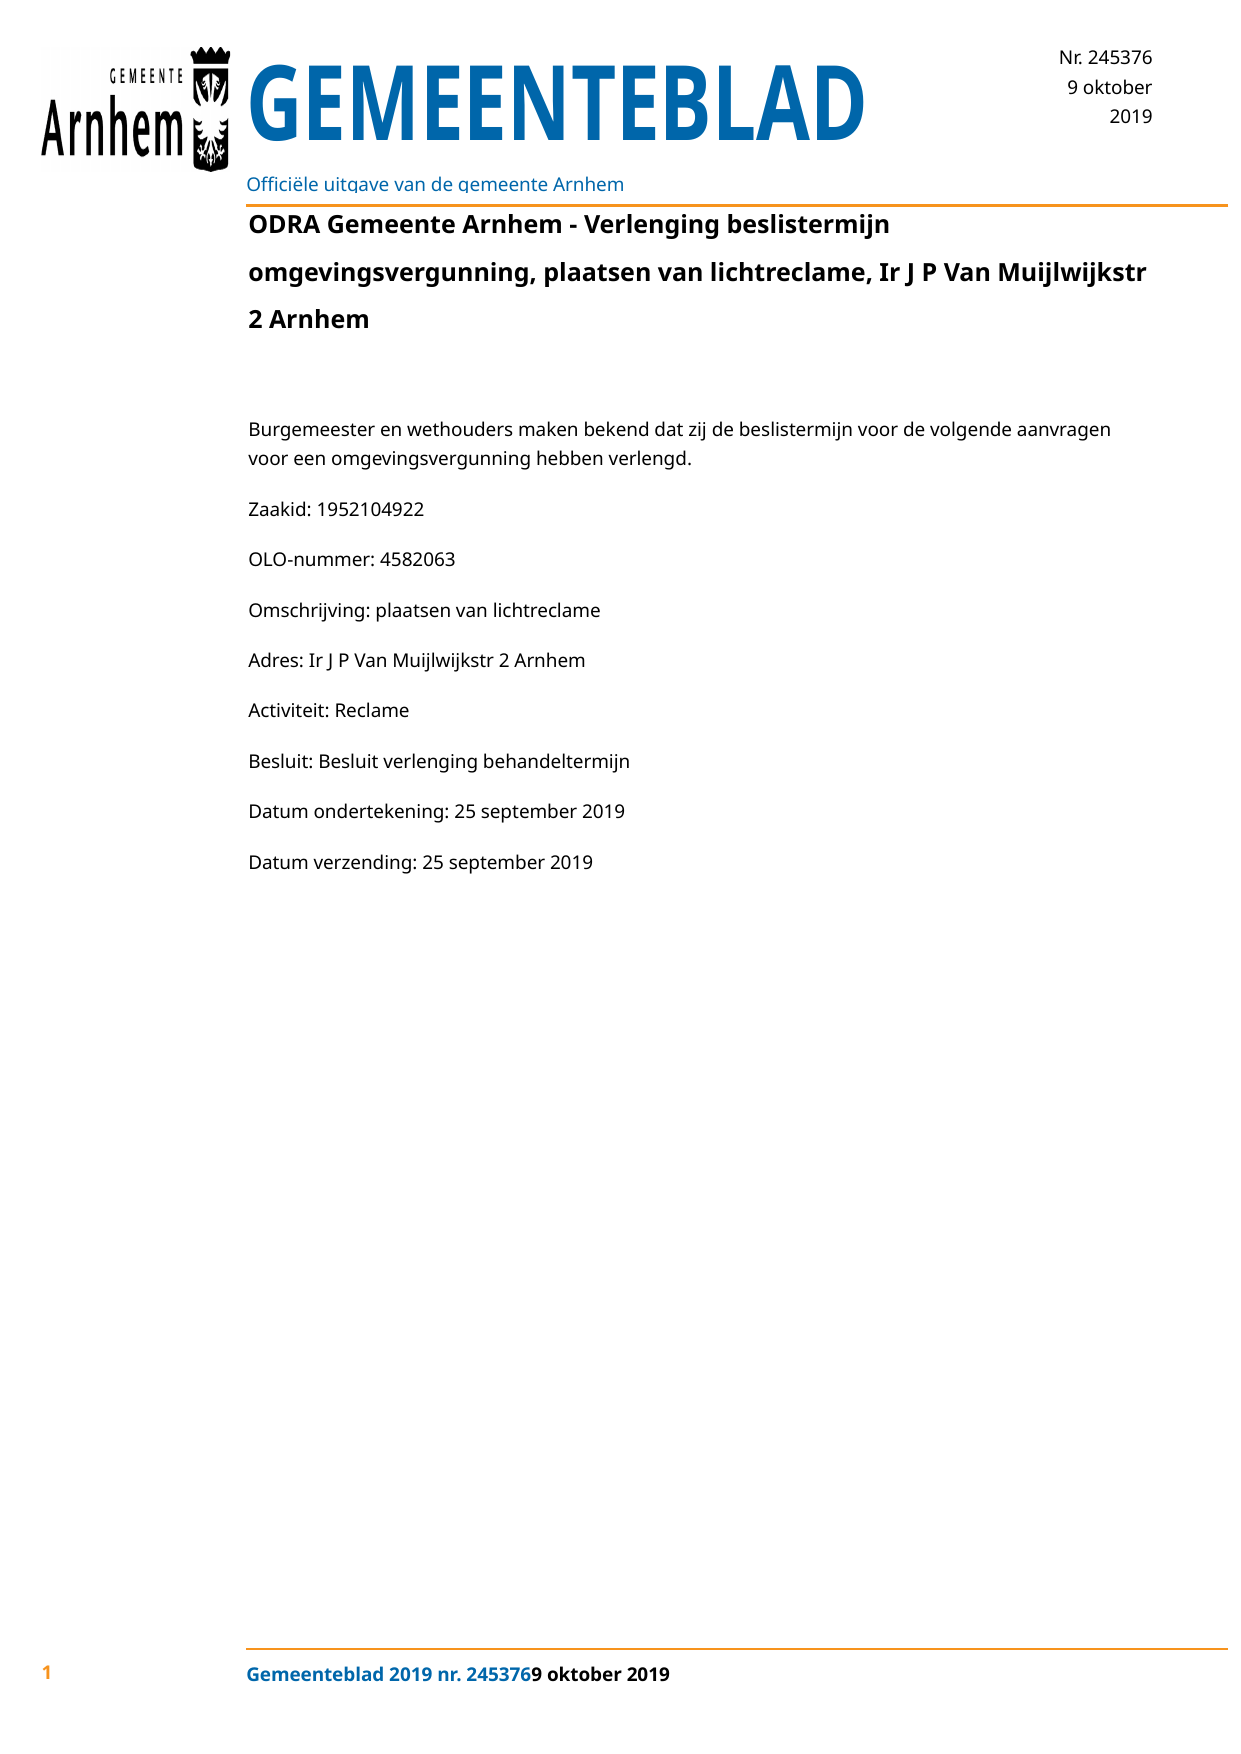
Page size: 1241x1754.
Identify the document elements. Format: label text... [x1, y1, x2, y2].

text Datum verzending: 25 september 2019 [248, 849, 1152, 874]
text Activiteit: Reclame [248, 698, 1152, 723]
text Burgemeester en wethouders maken bekend dat zij de beslistermijn voor de volgende aanvragen voor een omgevingsvergunning hebben verlengd. [248, 416, 1152, 471]
text Besluit: Besluit verlenging behandeltermijn [248, 748, 1152, 774]
text Adres: Ir J P Van Muijlwijkstr 2 Arnhem [248, 647, 1152, 673]
text Datum ondertekening: 25 september 2019 [248, 798, 1152, 824]
text Zaakid: 1952104922 [248, 496, 1152, 522]
text Omschrijving: plaatsen van lichtreclame [248, 597, 1152, 622]
text OLO-nummer: 4582063 [248, 546, 1152, 572]
text ODRA Gemeente Arnhem - Verlenging beslistermijn omgevingsvergunning, plaatsen van lichtreclame, Ir J P Van Muijlwijkstr 2 Arnhem [248, 207, 1152, 336]
picture [41, 47, 231, 172]
